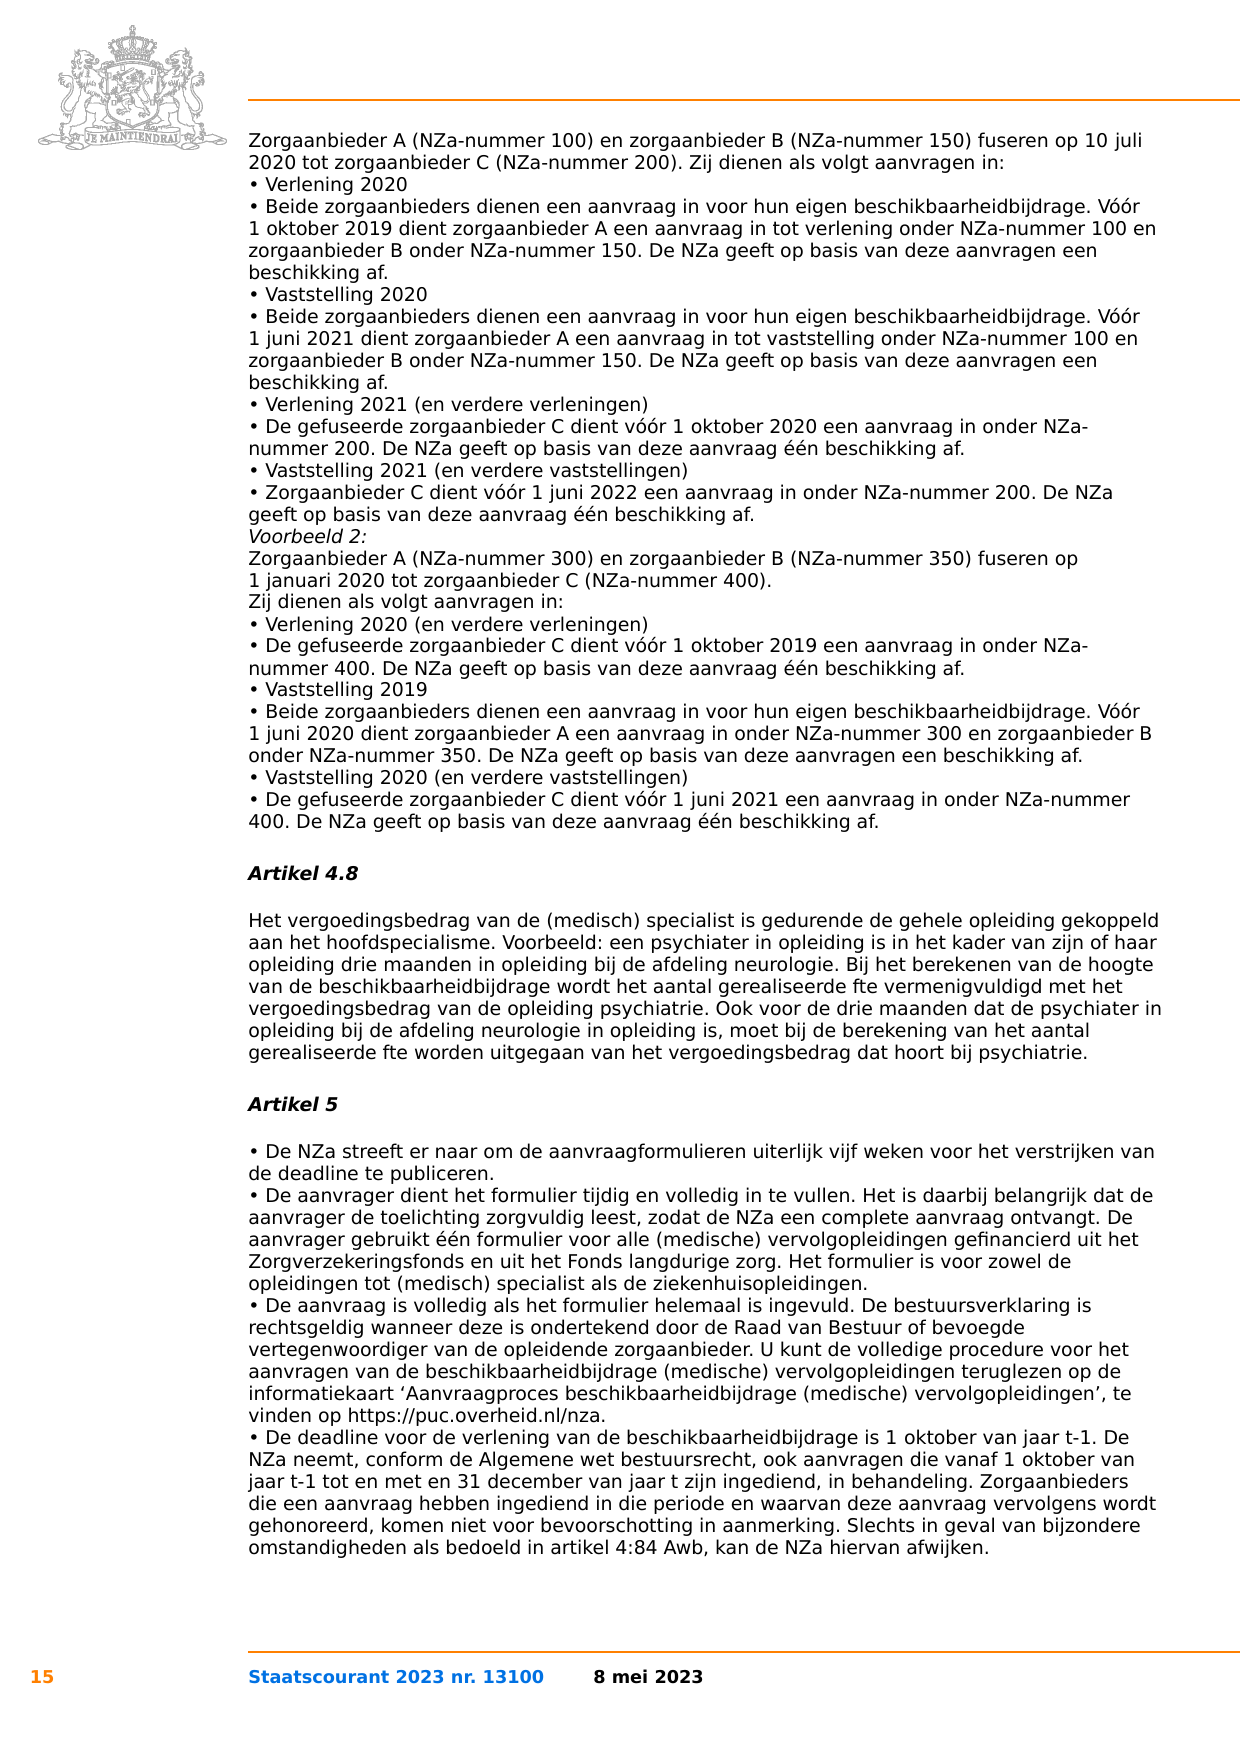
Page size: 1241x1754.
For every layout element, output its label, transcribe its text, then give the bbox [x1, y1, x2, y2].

text Zorgaanbieder A (NZa-nummer 100) en zorgaanbieder B (NZa-nummer 150) fuseren op 10 juli 2020 tot zorgaanbieder C (NZa-nummer 200). Zij dienen als volgt aanvragen in: [248, 130, 1163, 174]
text • De gefuseerde zorgaanbieder C dient vóór 1 oktober 2020 een aanvraag in onder NZa-nummer 200. De NZa geeft op basis van deze aanvraag één beschikking af. [248, 416, 1163, 459]
text Zorgaanbieder A (NZa-nummer 300) en zorgaanbieder B (NZa-nummer 350) fuseren op 1 januari 2020 tot zorgaanbieder C (NZa-nummer 400). [248, 547, 1163, 591]
text • De gefuseerde zorgaanbieder C dient vóór 1 juni 2021 een aanvraag in onder NZa-nummer 400. De NZa geeft op basis van deze aanvraag één beschikking af. [248, 789, 1163, 833]
text • De aanvrager dient het formulier tijdig en volledig in te vullen. Het is daarbij belangrijk dat de aanvrager de toelichting zorgvuldig leest, zodat de NZa een complete aanvraag ontvangt. De aanvrager gebruikt één formulier voor alle (medische) vervolgopleidingen gefinancierd uit het Zorgverzekeringsfonds en uit het Fonds langdurige zorg. Het formulier is voor zowel de opleidingen tot (medisch) specialist als de ziekenhuisopleidingen. [248, 1185, 1163, 1295]
picture [38, 25, 227, 150]
text Voorbeeld 2: [248, 526, 1163, 547]
text • Verlening 2020 [248, 174, 1163, 196]
text • Vaststelling 2021 (en verdere vaststellingen) [248, 459, 1163, 482]
text • Beide zorgaanbieders dienen een aanvraag in voor hun eigen beschikbaarheidbijdrage. Vóór 1 juni 2021 dient zorgaanbieder A een aanvraag in tot vaststelling onder NZa-nummer 100 en zorgaanbieder B onder NZa-nummer 150. De NZa geeft op basis van deze aanvragen een beschikking af. [248, 306, 1163, 394]
text • De aanvraag is volledig als het formulier helemaal is ingevuld. De bestuursverklaring is rechtsgeldig wanneer deze is ondertekend door de Raad van Bestuur of bevoegde vertegenwoordiger van de opleidende zorgaanbieder. U kunt de volledige procedure voor het aanvragen van de beschikbaarheidbijdrage (medische) vervolgopleidingen teruglezen op de informatiekaart ‘Aanvraagproces beschikbaarheidbijdrage (medische) vervolgopleidingen’, te vinden op https://puc.overheid.nl/nza. [248, 1295, 1163, 1427]
text • De NZa streeft er naar om de aanvraagformulieren uiterlijk vijf weken voor het verstrijken van de deadline te publiceren. [248, 1141, 1163, 1185]
text Zij dienen als volgt aanvragen in: [248, 591, 1163, 613]
text • Zorgaanbieder C dient vóór 1 juni 2022 een aanvraag in onder NZa-nummer 200. De NZa geeft op basis van deze aanvraag één beschikking af. [248, 482, 1163, 526]
text • Verlening 2020 (en verdere verleningen) [248, 613, 1163, 635]
text • Vaststelling 2020 (en verdere vaststellingen) [248, 767, 1163, 789]
text • De gefuseerde zorgaanbieder C dient vóór 1 oktober 2019 een aanvraag in onder NZa-nummer 400. De NZa geeft op basis van deze aanvraag één beschikking af. [248, 635, 1163, 679]
subtitle Artikel 5 [248, 1094, 1163, 1116]
text • Beide zorgaanbieders dienen een aanvraag in voor hun eigen beschikbaarheidbijdrage. Vóór 1 juni 2020 dient zorgaanbieder A een aanvraag in onder NZa-nummer 300 en zorgaanbieder B onder NZa-nummer 350. De NZa geeft op basis van deze aanvragen een beschikking af. [248, 701, 1163, 767]
text • Beide zorgaanbieders dienen een aanvraag in voor hun eigen beschikbaarheidbijdrage. Vóór 1 oktober 2019 dient zorgaanbieder A een aanvraag in tot verlening onder NZa-nummer 100 en zorgaanbieder B onder NZa-nummer 150. De NZa geeft op basis van deze aanvragen een beschikking af. [248, 196, 1163, 284]
text • Verlening 2021 (en verdere verleningen) [248, 394, 1163, 416]
text • De deadline voor de verlening van de beschikbaarheidbijdrage is 1 oktober van jaar t-1. De NZa neemt, conform de Algemene wet bestuursrecht, ook aanvragen die vanaf 1 oktober van jaar t-1 tot en met en 31 december van jaar t zijn ingediend, in behandeling. Zorgaanbieders die een aanvraag hebben ingediend in die periode en waarvan deze aanvraag vervolgens wordt gehonoreerd, komen niet voor bevoorschotting in aanmerking. Slechts in geval van bijzondere omstandigheden als bedoeld in artikel 4:84 Awb, kan de NZa hiervan afwijken. [248, 1427, 1163, 1559]
subtitle Artikel 4.8 [248, 863, 1163, 885]
text • Vaststelling 2019 [248, 679, 1163, 701]
text • Vaststelling 2020 [248, 284, 1163, 306]
text Het vergoedingsbedrag van de (medisch) specialist is gedurende de gehele opleiding gekoppeld aan het hoofdspecialisme. Voorbeeld: een psychiater in opleiding is in het kader van zijn of haar opleiding drie maanden in opleiding bij de afdeling neurologie. Bij het berekenen van de hoogte van de beschikbaarheidbijdrage wordt het aantal gerealiseerde fte vermenigvuldigd met het vergoedingsbedrag van de opleiding psychiatrie. Ook voor de drie maanden dat de psychiater in opleiding bij de afdeling neurologie in opleiding is, moet bij de berekening van het aantal gerealiseerde fte worden uitgegaan van het vergoedingsbedrag dat hoort bij psychiatrie. [248, 910, 1163, 1064]
